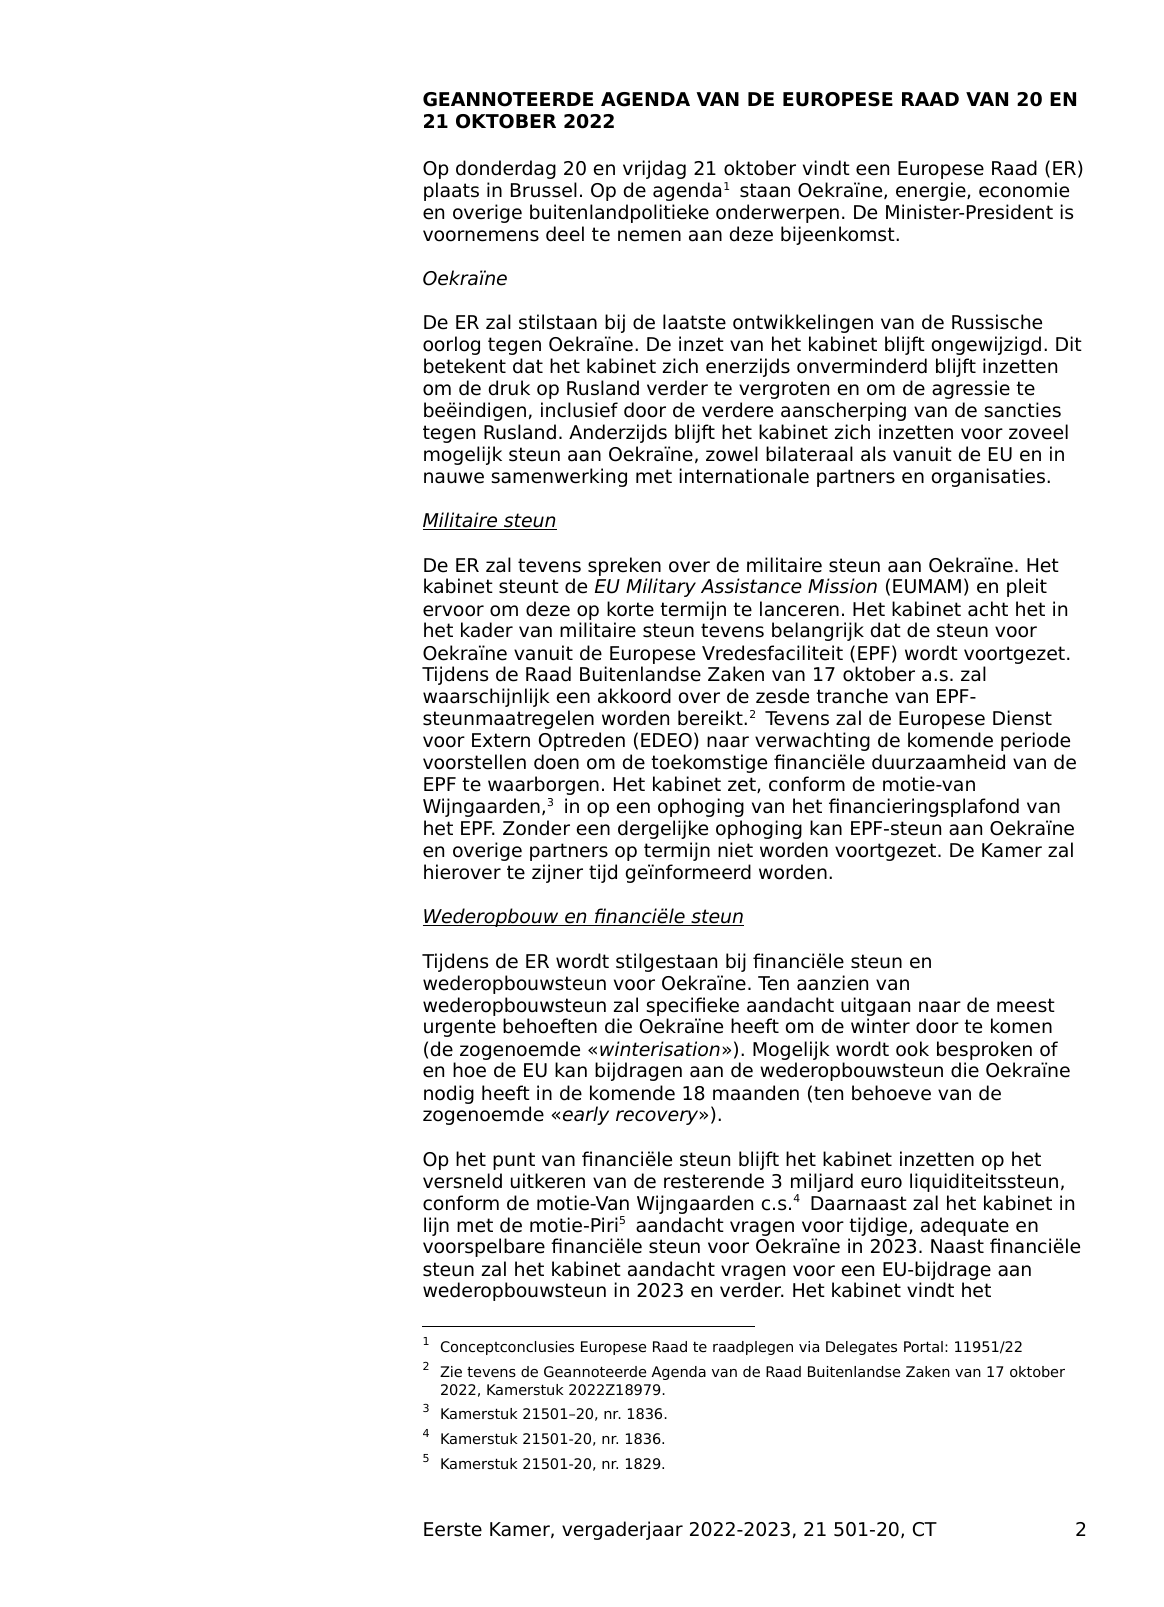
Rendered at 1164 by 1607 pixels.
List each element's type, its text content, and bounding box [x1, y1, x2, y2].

text Op donderdag 20 en vrijdag 21 oktober vindt een Europese Raad (ER) plaats in Brussel. Op de agenda staan Oekraïne, energie, economie en overige buitenlandpolitieke onderwerpen. De Minister-President is voornemens deel te nemen aan deze bijeenkomst. [422, 158, 1087, 246]
text De ER zal tevens spreken over de militaire steun aan Oekraïne. Het kabinet steunt de EU Military Assistance Mission (EUMAM) en pleit ervoor om deze op korte termijn te lanceren. Het kabinet acht het in het kader van militaire steun tevens belangrijk dat de steun voor Oekraïne vanuit de Europese Vredesfaciliteit (EPF) wordt voortgezet. Tijdens de Raad Buitenlandse Zaken van 17 oktober a.s. zal waarschijnlijk een akkoord over de zesde tranche van EPF-steunmaatregelen worden bereikt. Tevens zal de Europese Dienst voor Extern Optreden (EDEO) naar verwachting de komende periode voorstellen doen om de toekomstige financiële duurzaamheid van de EPF te waarborgen. Het kabinet zet, conform de motie-van Wijngaarden, in op een ophoging van het financieringsplafond van het EPF. Zonder een dergelijke ophoging kan EPF-steun aan Oekraïne en overige partners op termijn niet worden voortgezet. De Kamer zal hierover te zijner tijd geïnformeerd worden. [422, 554, 1087, 884]
text Tijdens de ER wordt stilgestaan bij financiële steun en wederopbouwsteun voor Oekraïne. Ten aanzien van wederopbouwsteun zal specifieke aandacht uitgaan naar de meest urgente behoeften die Oekraïne heeft om de winter door te komen (de zogenoemde «winterisation»). Mogelijk wordt ook besproken of en hoe de EU kan bijdragen aan de wederopbouwsteun die Oekraïne nodig heeft in de komende 18 maanden (ten behoeve van de zogenoemde «early recovery»). [422, 951, 1087, 1126]
text Kamerstuk 21501-20, nr. 1829. [422, 1452, 1087, 1474]
subtitle Wederopbouw en financiële steun [422, 906, 1087, 928]
text Kamerstuk 21501-20, nr. 1836. [422, 1427, 1087, 1449]
subtitle Militaire steun [422, 510, 1087, 532]
text Kamerstuk 21501–20, nr. 1836. [422, 1402, 1087, 1424]
text De ER zal stilstaan bij de laatste ontwikkelingen van de Russische oorlog tegen Oekraïne. De inzet van het kabinet blijft ongewijzigd. Dit betekent dat het kabinet zich enerzijds onverminderd blijft inzetten om de druk op Rusland verder te vergroten en om de agressie te beëindigen, inclusief door de verdere aanscherping van de sancties tegen Rusland. Anderzijds blijft het kabinet zich inzetten voor zoveel mogelijk steun aan Oekraïne, zowel bilateraal als vanuit de EU en in nauwe samenwerking met internationale partners en organisaties. [422, 312, 1087, 488]
subtitle Oekraïne [422, 268, 1087, 290]
text Op het punt van financiële steun blijft het kabinet inzetten op het versneld uitkeren van de resterende 3 miljard euro liquiditeitssteun, conform de motie-Van Wijngaarden c.s. Daarnaast zal het kabinet in lijn met de motie-Piri aandacht vragen voor tijdige, adequate en voorspelbare financiële steun voor Oekraïne in 2023. Naast financiële steun zal het kabinet aandacht vragen voor een EU-bijdrage aan wederopbouwsteun in 2023 en verder. Het kabinet vindt het [422, 1148, 1087, 1302]
text Conceptconclusies Europese Raad te raadplegen via Delegates Portal: 11951/22 [422, 1335, 1087, 1357]
text Zie tevens de Geannoteerde Agenda van de Raad Buitenlandse Zaken van 17 oktober 2022, Kamerstuk 2022Z18979. [422, 1360, 1087, 1399]
subtitle GEANNOTEERDE AGENDA VAN DE EUROPESE RAAD VAN 20 EN 21 OKTOBER 2022 [422, 89, 1087, 133]
